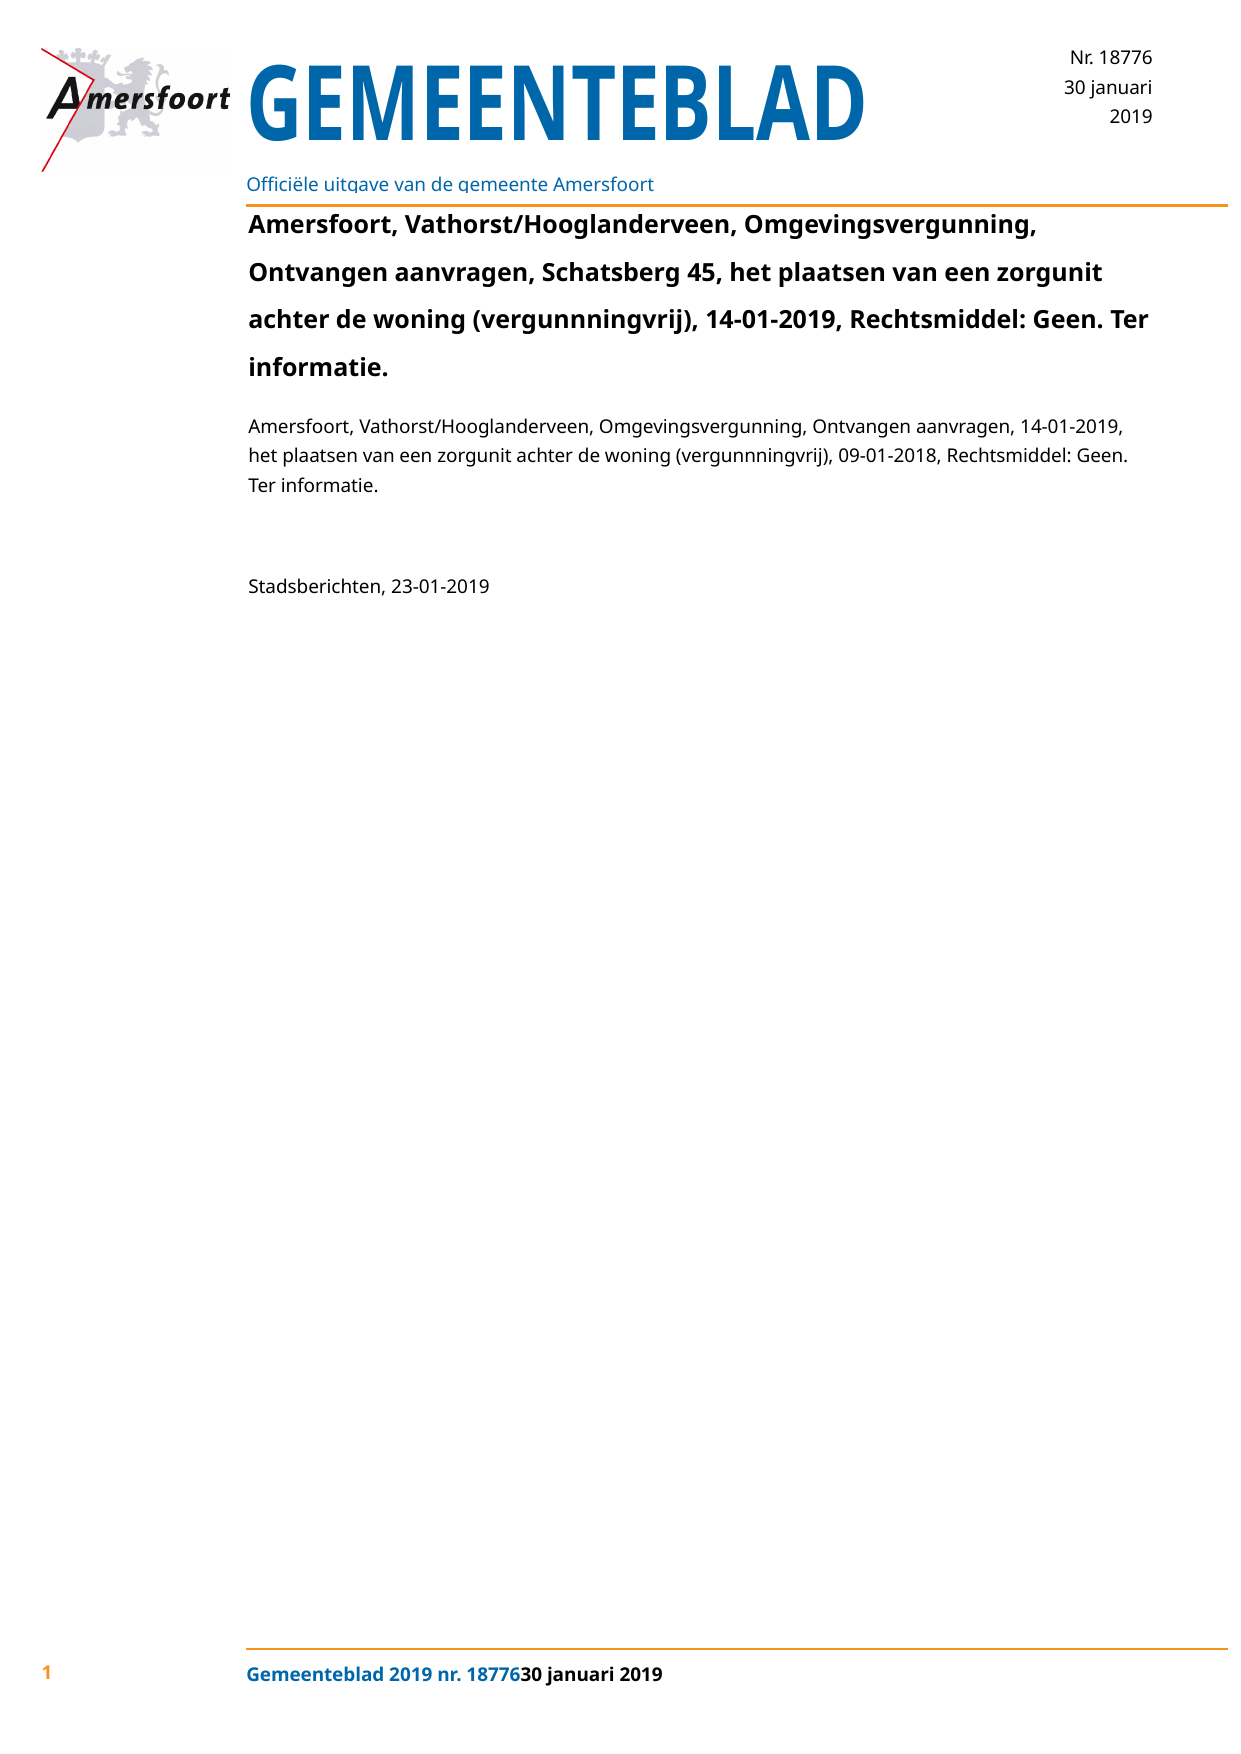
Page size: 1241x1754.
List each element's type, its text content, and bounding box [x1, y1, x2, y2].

text Stadsberichten, 23-01-2019 [248, 573, 1152, 599]
text Amersfoort, Vathorst/Hooglanderveen, Omgevingsvergunning, Ontvangen aanvragen, Schatsberg 45, het plaatsen van een zorgunit achter de woning (vergunnningvrij), 14-01-2019, Rechtsmiddel: Geen. Ter informatie. [248, 207, 1152, 384]
picture [41, 47, 231, 172]
text Amersfoort, Vathorst/Hooglanderveen, Omgevingsvergunning, Ontvangen aanvragen, 14-01-2019, het plaatsen van een zorgunit achter de woning (vergunnningvrij), 09-01-2018, Rechtsmiddel: Geen. Ter informatie. [248, 413, 1152, 498]
